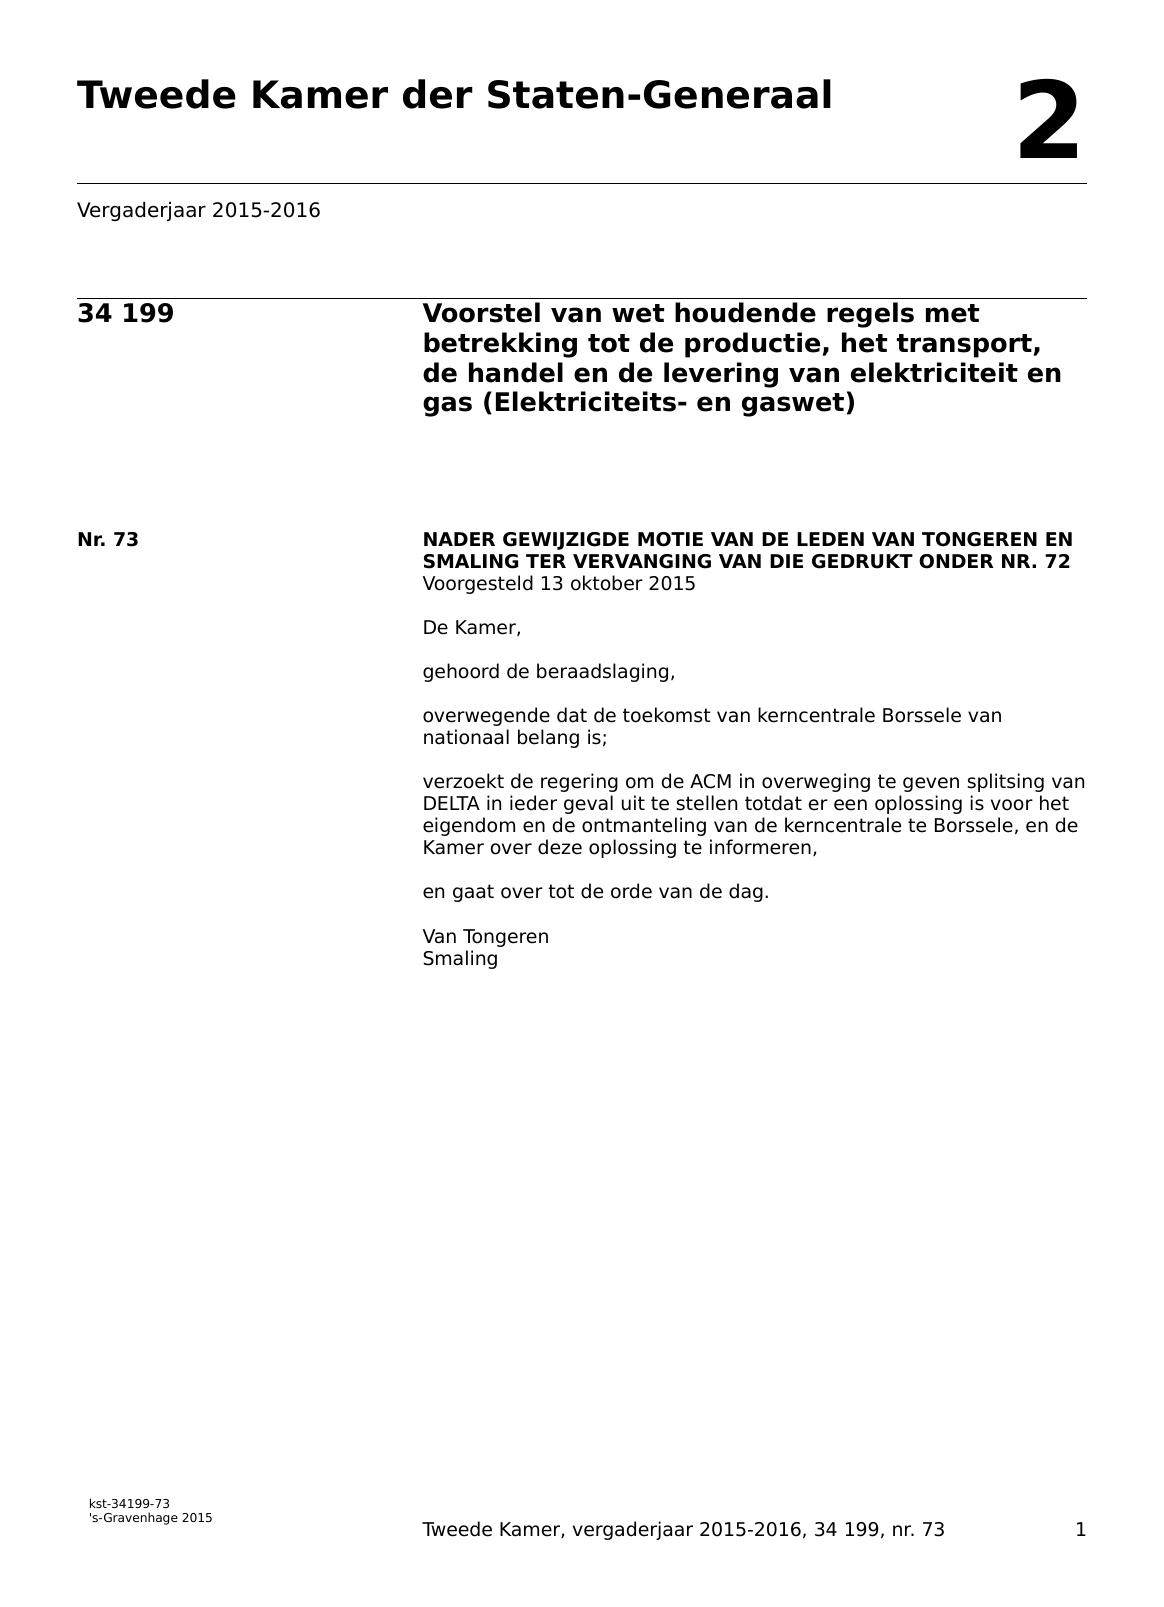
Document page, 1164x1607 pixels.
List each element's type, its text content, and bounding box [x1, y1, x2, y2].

text De Kamer, [422, 617, 1087, 639]
table_header 2 [886, 59, 1087, 183]
text kst-34199-73 [88, 1497, 323, 1511]
text overwegende dat de toekomst van kerncentrale Borssele van nationaal belang is; [422, 705, 1087, 749]
text verzoekt de regering om de ACM in overweging te geven splitsing van DELTA in ieder geval uit te stellen totdat er een oplossing is voor het eigendom en de ontmanteling van de kerncentrale te Borssele, en de Kamer over deze oplossing te informeren, [422, 771, 1087, 859]
text Van Tongeren [422, 926, 1087, 948]
table_header Tweede Kamer der Staten-Generaal [77, 59, 886, 183]
subtitle Nr. 73 NADER GEWIJZIGDE MOTIE VAN DE LEDEN VAN TONGEREN EN SMALING TER VERVANGING VAN DIE GEDRUKT ONDER NR. 72 [77, 529, 1087, 573]
text en gaat over tot de orde van de dag. [422, 881, 1087, 903]
table_cell Vergaderjaar 2015-2016 [77, 184, 1087, 298]
subtitle 34 199 Voorstel van wet houdende regels met betrekking tot de productie, het transport, de handel en de levering van elektriciteit en gas (Elektriciteits- en gaswet) [77, 299, 1087, 418]
text 's-Gravenhage 2015 [88, 1511, 323, 1525]
text gehoord de beraadslaging, [422, 661, 1087, 683]
text Smaling [422, 948, 1087, 969]
text Voorgesteld 13 oktober 2015 [422, 573, 1087, 595]
